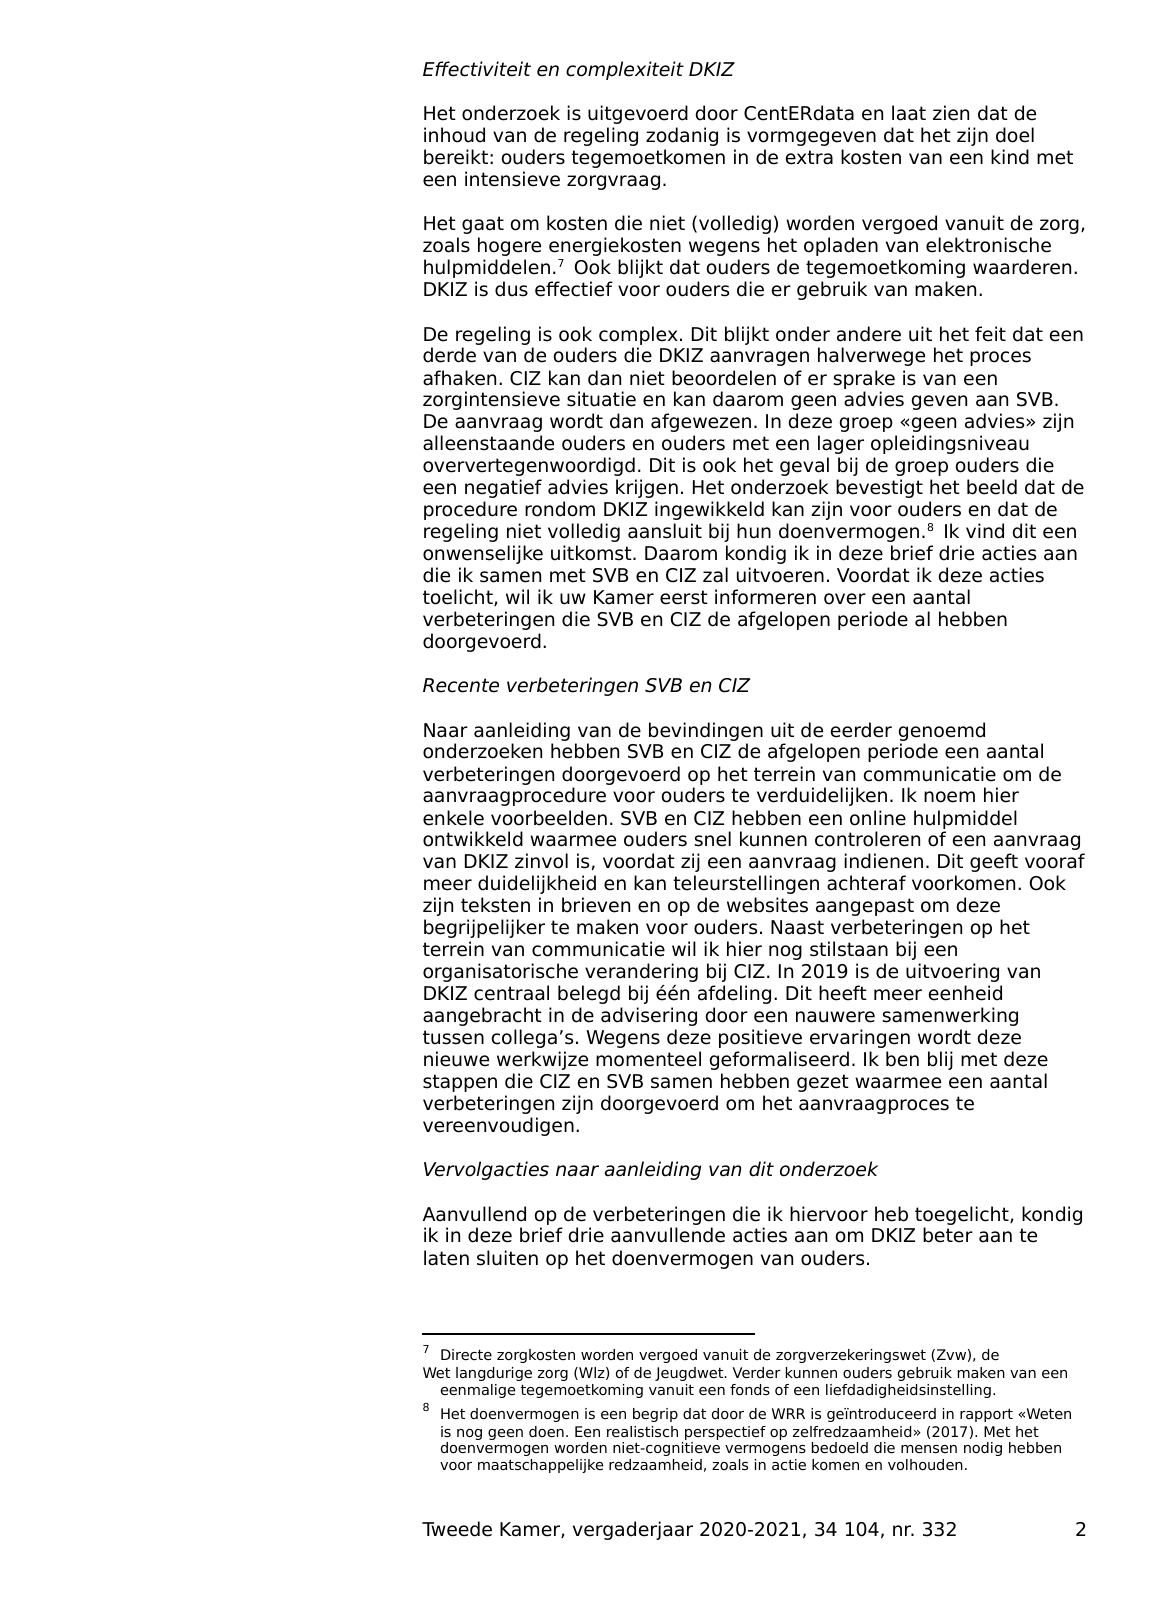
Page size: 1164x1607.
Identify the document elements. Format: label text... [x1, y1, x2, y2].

subtitle Effectiviteit en complexiteit DKIZ [422, 59, 1087, 81]
text Directe zorgkosten worden vergoed vanuit de zorgverzekeringswet (Zvw), de [422, 1343, 1087, 1365]
text De regeling is ook complex. Dit blijkt onder andere uit het feit dat een derde van de ouders die DKIZ aanvragen halverwege het proces afhaken. CIZ kan dan niet beoordelen of er sprake is van een zorgintensieve situatie en kan daarom geen advies geven aan SVB. De aanvraag wordt dan afgewezen. In deze groep «geen advies» zijn alleenstaande ouders en ouders met een lager opleidingsniveau oververtegenwoordigd. Dit is ook het geval bij de groep ouders die een negatief advies krijgen. Het onderzoek bevestigt het beeld dat de procedure rondom DKIZ ingewikkeld kan zijn voor ouders en dat de regeling niet volledig aansluit bij hun doenvermogen. Ik vind dit een onwenselijke uitkomst. Daarom kondig ik in deze brief drie acties aan die ik samen met SVB en CIZ zal uitvoeren. Voordat ik deze acties toelicht, wil ik uw Kamer eerst informeren over een aantal verbeteringen die SVB en CIZ de afgelopen periode al hebben doorgevoerd. [422, 323, 1087, 653]
text Het gaat om kosten die niet (volledig) worden vergoed vanuit de zorg, zoals hogere energiekosten wegens het opladen van elektronische hulpmiddelen. Ook blijkt dat ouders de tegemoetkoming waarderen. DKIZ is dus effectief voor ouders die er gebruik van maken. [422, 213, 1087, 301]
subtitle Vervolgacties naar aanleiding van dit onderzoek [422, 1159, 1087, 1181]
subtitle Recente verbeteringen SVB en CIZ [422, 675, 1087, 697]
text Naar aanleiding van de bevindingen uit de eerder genoemd onderzoeken hebben SVB en CIZ de afgelopen periode een aantal verbeteringen doorgevoerd op het terrein van communicatie om de aanvraagprocedure voor ouders te verduidelijken. Ik noem hier enkele voorbeelden. SVB en CIZ hebben een online hulpmiddel ontwikkeld waarmee ouders snel kunnen controleren of een aanvraag van DKIZ zinvol is, voordat zij een aanvraag indienen. Dit geeft vooraf meer duidelijkheid en kan teleurstellingen achteraf voorkomen. Ook zijn teksten in brieven en op de websites aangepast om deze begrijpelijker te maken voor ouders. Naast verbeteringen op het terrein van communicatie wil ik hier nog stilstaan bij een organisatorische verandering bij CIZ. In 2019 is de uitvoering van DKIZ centraal belegd bij één afdeling. Dit heeft meer eenheid aangebracht in de advisering door een nauwere samenwerking tussen collega’s. Wegens deze positieve ervaringen wordt deze nieuwe werkwijze momenteel geformaliseerd. Ik ben blij met deze stappen die CIZ en SVB samen hebben gezet waarmee een aantal verbeteringen zijn doorgevoerd om het aanvraagproces te vereenvoudigen. [422, 719, 1087, 1137]
text Het doenvermogen is een begrip dat door de WRR is geïntroduceerd in rapport «Weten is nog geen doen. Een realistisch perspectief op zelfredzaamheid» (2017). Met het doenvermogen worden niet-cognitieve vermogens bedoeld die mensen nodig hebben voor maatschappelijke redzaamheid, zoals in actie komen en volhouden. [422, 1402, 1087, 1474]
text Aanvullend op de verbeteringen die ik hiervoor heb toegelicht, kondig ik in deze brief drie aanvullende acties aan om DKIZ beter aan te laten sluiten op het doenvermogen van ouders. [422, 1203, 1087, 1269]
text Wet langdurige zorg (Wlz) of de Jeugdwet. Verder kunnen ouders gebruik maken van een eenmalige tegemoetkoming vanuit een fonds of een liefdadigheidsinstelling. [422, 1365, 1087, 1399]
text Het onderzoek is uitgevoerd door CentERdata en laat zien dat de inhoud van de regeling zodanig is vormgegeven dat het zijn doel bereikt: ouders tegemoetkomen in de extra kosten van een kind met een intensieve zorgvraag. [422, 103, 1087, 191]
